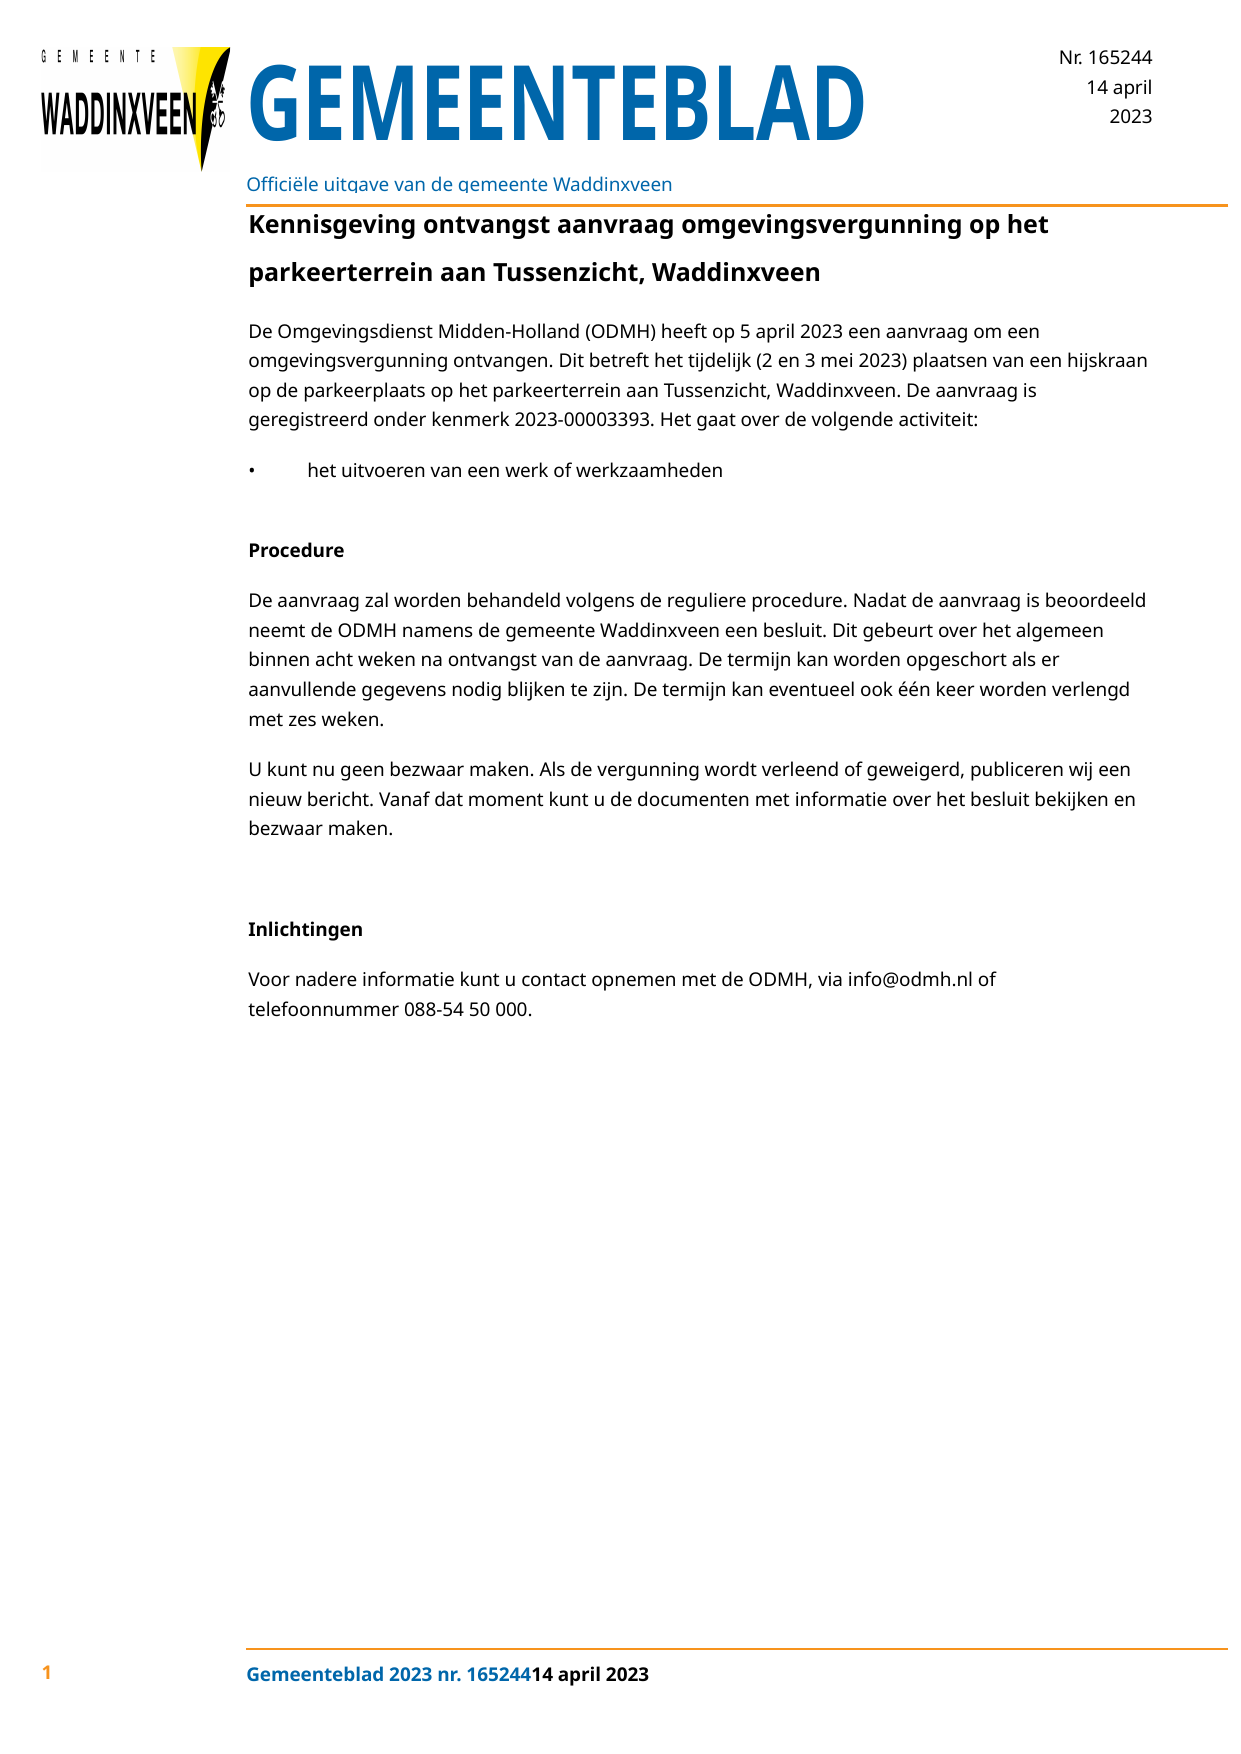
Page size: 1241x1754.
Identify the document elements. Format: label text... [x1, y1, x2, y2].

picture [41, 47, 231, 172]
text U kunt nu geen bezwaar maken. Als de vergunning wordt verleend of geweigerd, publiceren wij een nieuw bericht. Vanaf dat moment kunt u de documenten met informatie over het besluit bekijken en bezwaar maken. [248, 756, 1152, 841]
list het uitvoeren van een werk of werkzaamheden [248, 457, 1152, 483]
text Inlichtingen [248, 916, 1152, 942]
text De Omgevingsdienst Midden-Holland (ODMH) heeft op 5 april 2023 een aanvraag om een omgevingsvergunning ontvangen. Dit betreft het tijdelijk (2 en 3 mei 2023) plaatsen van een hijskraan op de parkeerplaats op het parkeerterrein aan Tussenzicht, Waddinxveen. De aanvraag is geregistreerd onder kenmerk 2023-00003393. Het gaat over de volgende activiteit: [248, 318, 1152, 432]
text Kennisgeving ontvangst aanvraag omgevingsvergunning op het parkeerterrein aan Tussenzicht, Waddinxveen [248, 207, 1152, 288]
text Voor nadere informatie kunt u contact opnemen met de ODMH, via info@odmh.nl of telefoonnummer 088-54 50 000. [248, 967, 1152, 1022]
text De aanvraag zal worden behandeld volgens de reguliere procedure. Nadat de aanvraag is beoordeeld neemt de ODMH namens de gemeente Waddinxveen een besluit. Dit gebeurt over het algemeen binnen acht weken na ontvangst van de aanvraag. De termijn kan worden opgeschort als er aanvullende gegevens nodig blijken te zijn. De termijn kan eventueel ook één keer worden verlengd met zes weken. [248, 587, 1152, 732]
text Procedure [248, 537, 1152, 563]
